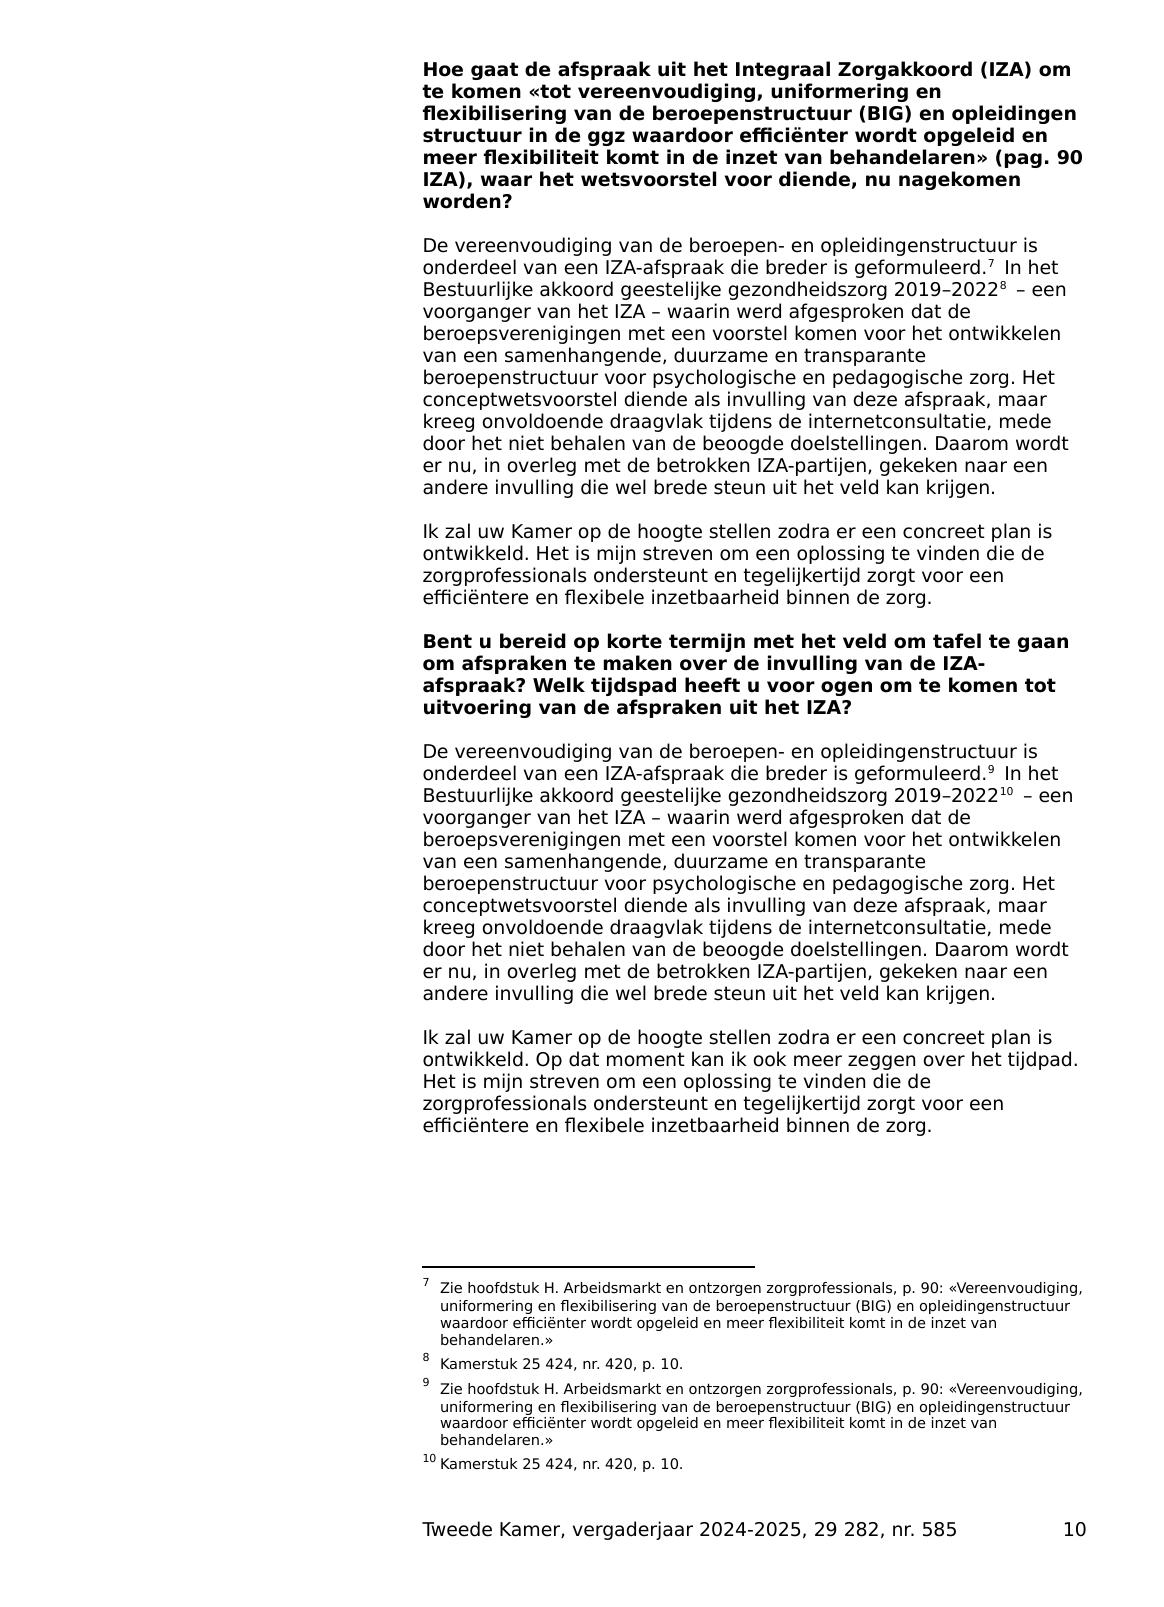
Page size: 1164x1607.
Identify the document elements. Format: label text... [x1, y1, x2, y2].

text Kamerstuk 25 424, nr. 420, p. 10. [422, 1452, 1087, 1474]
text Zie hoofdstuk H. Arbeidsmarkt en ontzorgen zorgprofessionals, p. 90: «Vereenvoudiging, uniformering en flexibilisering van de beroepenstructuur (BIG) en opleidingenstructuur waardoor efficiënter wordt opgeleid en meer flexibiliteit komt in de inzet van behandelaren.» [422, 1377, 1087, 1449]
text Kamerstuk 25 424, nr. 420, p. 10. [422, 1352, 1087, 1374]
text De vereenvoudiging van de beroepen- en opleidingenstructuur is onderdeel van een IZA-afspraak die breder is geformuleerd. In het Bestuurlijke akkoord geestelijke gezondheidszorg 2019–2022 – een voorganger van het IZA – waarin werd afgesproken dat de beroepsverenigingen met een voorstel komen voor het ontwikkelen van een samenhangende, duurzame en transparante beroepenstructuur voor psychologische en pedagogische zorg. Het conceptwetsvoorstel diende als invulling van deze afspraak, maar kreeg onvoldoende draagvlak tijdens de internetconsultatie, mede door het niet behalen van de beoogde doelstellingen. Daarom wordt er nu, in overleg met de betrokken IZA-partijen, gekeken naar een andere invulling die wel brede steun uit het veld kan krijgen. [422, 741, 1087, 1005]
subtitle Bent u bereid op korte termijn met het veld om tafel te gaan om afspraken te maken over de invulling van de IZA-afspraak? Welk tijdspad heeft u voor ogen om te komen tot uitvoering van de afspraken uit het IZA? [422, 631, 1087, 719]
text De vereenvoudiging van de beroepen- en opleidingenstructuur is onderdeel van een IZA-afspraak die breder is geformuleerd. In het Bestuurlijke akkoord geestelijke gezondheidszorg 2019–2022 – een voorganger van het IZA – waarin werd afgesproken dat de beroepsverenigingen met een voorstel komen voor het ontwikkelen van een samenhangende, duurzame en transparante beroepenstructuur voor psychologische en pedagogische zorg. Het conceptwetsvoorstel diende als invulling van deze afspraak, maar kreeg onvoldoende draagvlak tijdens de internetconsultatie, mede door het niet behalen van de beoogde doelstellingen. Daarom wordt er nu, in overleg met de betrokken IZA-partijen, gekeken naar een andere invulling die wel brede steun uit het veld kan krijgen. [422, 235, 1087, 499]
text Zie hoofdstuk H. Arbeidsmarkt en ontzorgen zorgprofessionals, p. 90: «Vereenvoudiging, uniformering en flexibilisering van de beroepenstructuur (BIG) en opleidingenstructuur waardoor efficiënter wordt opgeleid en meer flexibiliteit komt in de inzet van behandelaren.» [422, 1276, 1087, 1349]
text Ik zal uw Kamer op de hoogte stellen zodra er een concreet plan is ontwikkeld. Op dat moment kan ik ook meer zeggen over het tijdpad. Het is mijn streven om een oplossing te vinden die de zorgprofessionals ondersteunt en tegelijkertijd zorgt voor een efficiëntere en flexibele inzetbaarheid binnen de zorg. [422, 1027, 1087, 1137]
subtitle Hoe gaat de afspraak uit het Integraal Zorgakkoord (IZA) om te komen «tot vereenvoudiging, uniformering en flexibilisering van de beroepenstructuur (BIG) en opleidingen structuur in de ggz waardoor efficiënter wordt opgeleid en meer flexibiliteit komt in de inzet van behandelaren» (pag. 90 IZA), waar het wetsvoorstel voor diende, nu nagekomen worden? [422, 59, 1087, 213]
text Ik zal uw Kamer op de hoogte stellen zodra er een concreet plan is ontwikkeld. Het is mijn streven om een oplossing te vinden die de zorgprofessionals ondersteunt en tegelijkertijd zorgt voor een efficiëntere en flexibele inzetbaarheid binnen de zorg. [422, 521, 1087, 609]
